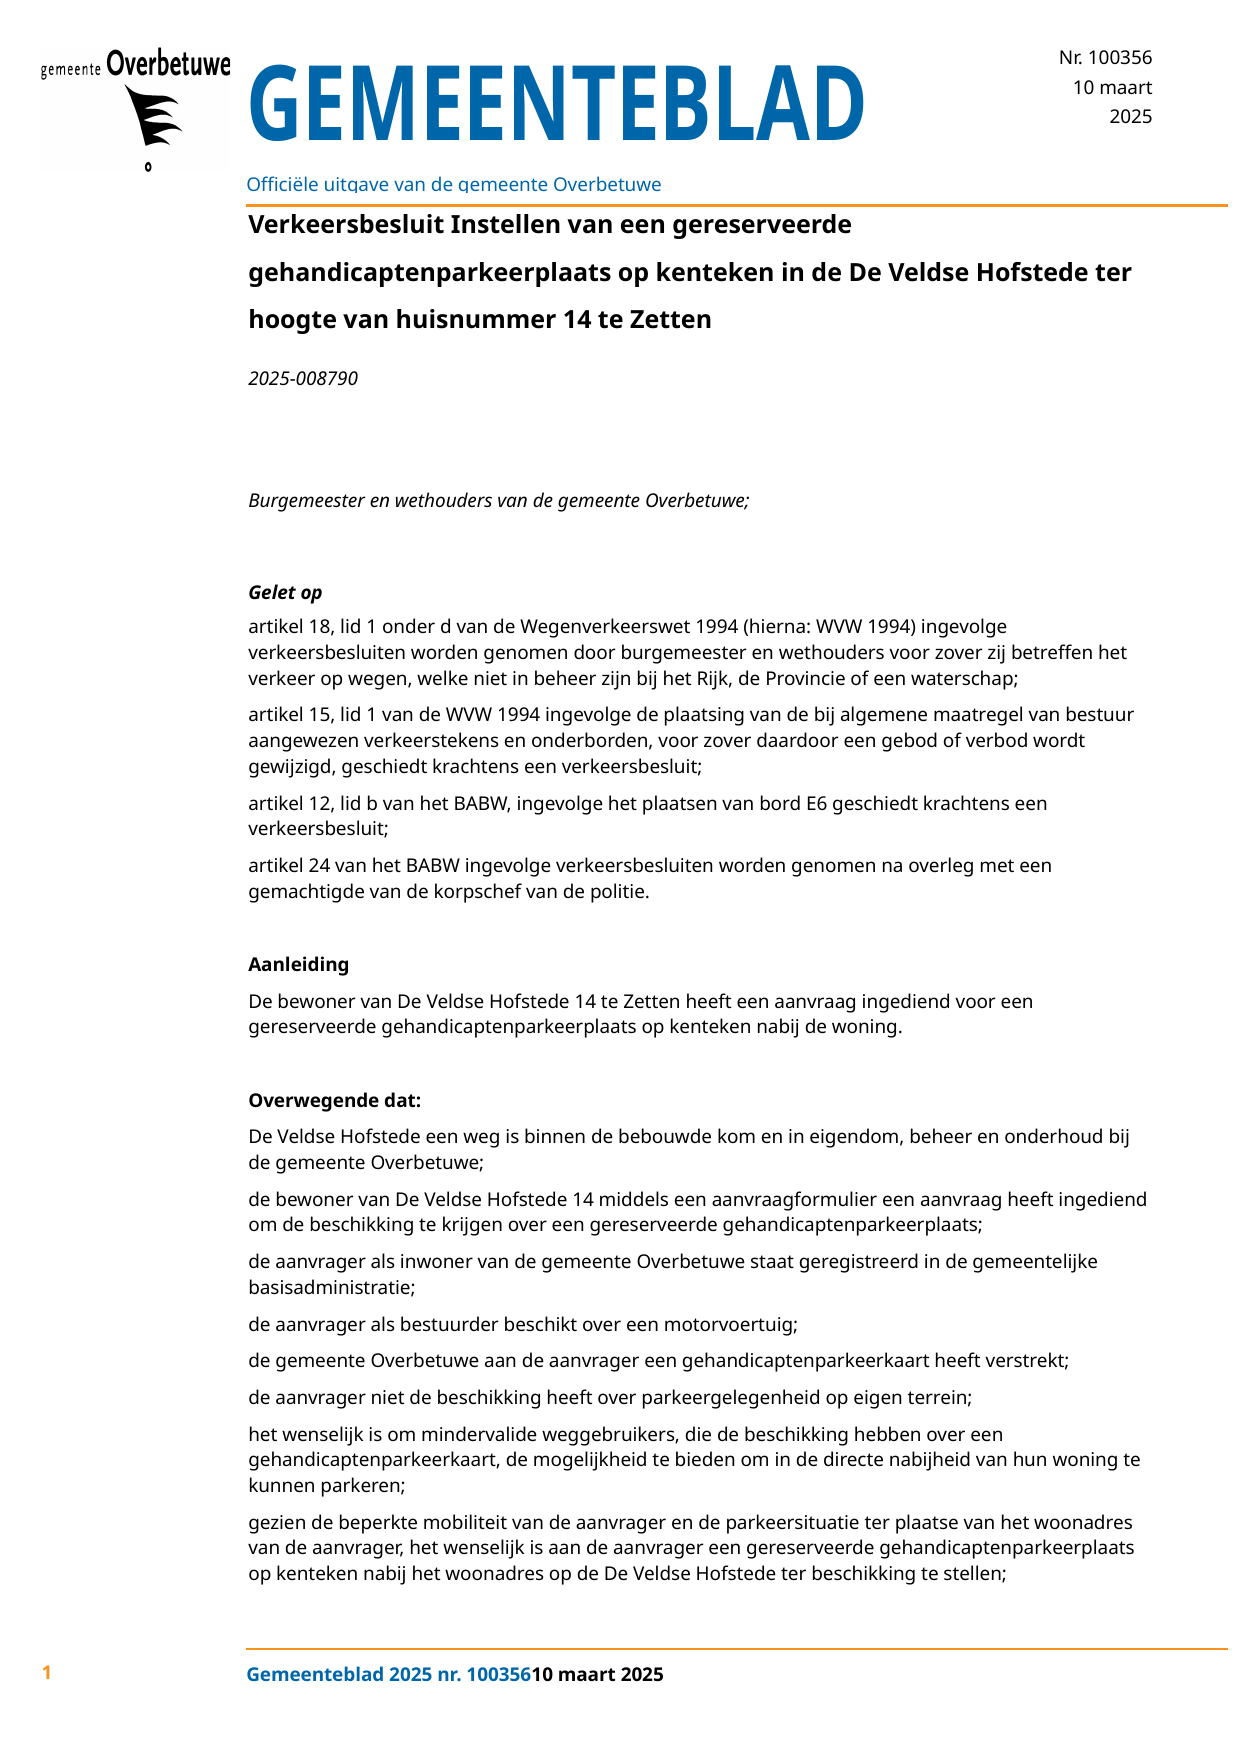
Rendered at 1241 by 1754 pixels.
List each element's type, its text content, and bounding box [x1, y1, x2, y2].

text artikel 24 van het BABW ingevolge verkeersbesluiten worden genomen na overleg met een gemachtigde van de korpschef van de politie. [248, 852, 1152, 903]
text De Veldse Hofstede een weg is binnen de bebouwde kom en in eigendom, beheer en onderhoud bij de gemeente Overbetuwe; [248, 1123, 1152, 1175]
text Burgemeester en wethouders van de gemeente Overbetuwe; [248, 487, 1152, 513]
text gezien de beperkte mobiliteit van de aanvrager en de parkeersituatie ter plaatse van het woonadres van de aanvrager, het wenselijk is aan de aanvrager een gereserveerde gehandicaptenparkeerplaats op kenteken nabij het woonadres op de De Veldse Hofstede ter beschikking te stellen; [248, 1509, 1152, 1586]
text Overwegende dat: [248, 1087, 1152, 1113]
text het wenselijk is om mindervalide weggebruikers, die de beschikking hebben over een gehandicaptenparkeerkaart, de mogelijkheid te bieden om in de directe nabijheid van hun woning te kunnen parkeren; [248, 1421, 1152, 1498]
text 2025-008790 [248, 366, 1152, 391]
text de aanvrager als inwoner van de gemeente Overbetuwe staat geregistreerd in de gemeentelijke basisadministratie; [248, 1248, 1152, 1300]
picture [41, 47, 231, 172]
text de bewoner van De Veldse Hofstede 14 middels een aanvraagformulier een aanvraag heeft ingediend om de beschikking te krijgen over een gereserveerde gehandicaptenparkeerplaats; [248, 1186, 1152, 1237]
text de aanvrager niet de beschikking heeft over parkeergelegenheid op eigen terrein; [248, 1384, 1152, 1410]
text artikel 15, lid 1 van de WVW 1994 ingevolge de plaatsing van de bij algemene maatregel van bestuur aangewezen verkeerstekens en onderborden, voor zover daardoor een gebod of verbod wordt gewijzigd, geschiedt krachtens een verkeersbesluit; [248, 702, 1152, 779]
text de aanvrager als bestuurder beschikt over een motorvoertuig; [248, 1311, 1152, 1336]
text De bewoner van De Veldse Hofstede 14 te Zetten heeft een aanvraag ingediend voor een gereserveerde gehandicaptenparkeerplaats op kenteken nabij de woning. [248, 988, 1152, 1039]
text Gelet op [248, 579, 1152, 605]
text Aanleiding [248, 951, 1152, 977]
text de gemeente Overbetuwe aan de aanvrager een gehandicaptenparkeerkaart heeft verstrekt; [248, 1347, 1152, 1373]
text artikel 18, lid 1 onder d van de Wegenverkeerswet 1994 (hierna: WVW 1994) ingevolge verkeersbesluiten worden genomen door burgemeester en wethouders voor zover zij betreffen het verkeer op wegen, welke niet in beheer zijn bij het Rijk, de Provincie of een waterschap; [248, 613, 1152, 691]
text Verkeersbesluit Instellen van een gereserveerde gehandicaptenparkeerplaats op kenteken in de De Veldse Hofstede ter hoogte van huisnummer 14 te Zetten [248, 207, 1152, 336]
text artikel 12, lid b van het BABW, ingevolge het plaatsen van bord E6 geschiedt krachtens een verkeersbesluit; [248, 790, 1152, 841]
